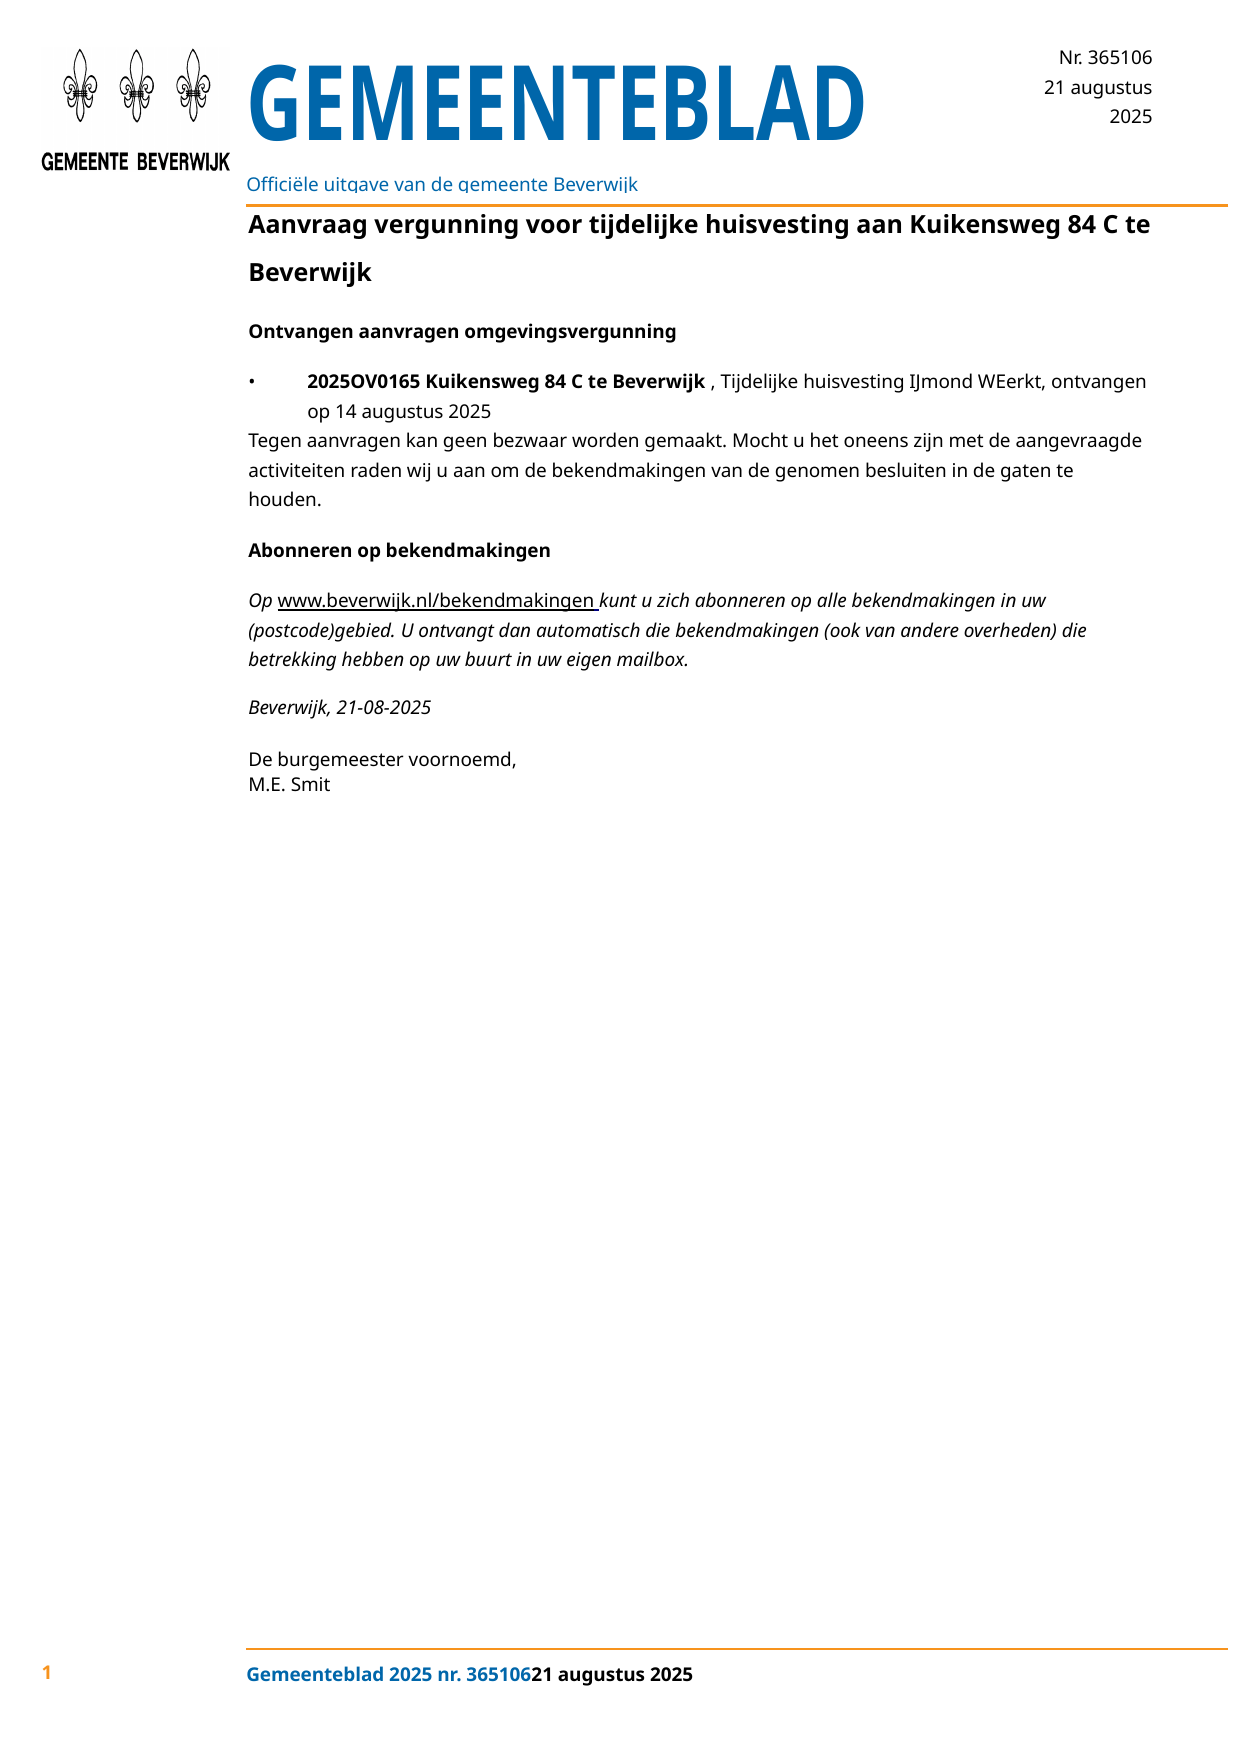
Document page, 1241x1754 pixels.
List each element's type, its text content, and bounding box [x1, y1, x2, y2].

text De burgemeester voornoemd, [248, 746, 1152, 772]
text Ontvangen aanvragen omgevingsvergunning [248, 318, 1152, 344]
text M.E. Smit [248, 772, 1152, 797]
text Abonneren op bekendmakingen [248, 537, 1152, 563]
text Aanvraag vergunning voor tijdelijke huisvesting aan Kuikensweg 84 C te Beverwijk [248, 207, 1152, 288]
picture [41, 47, 231, 172]
text Tegen aanvragen kan geen bezwaar worden gemaakt. Mocht u het oneens zijn met de aangevraagde activiteiten raden wij u aan om de bekendmakingen van de genomen besluiten in de gaten te houden. [248, 427, 1152, 512]
list 2025OV0165 Kuikensweg 84 C te Beverwijk , Tijdelijke huisvesting IJmond WEerkt, ontvangen op 14 augustus 2025 [248, 368, 1152, 424]
text Op www.beverwijk.nl/bekendmakingen kunt u zich abonneren op alle bekendmakingen in uw (postcode)gebied. U ontvangt dan automatisch die bekendmakingen (ook van andere overheden) die betrekking hebben op uw buurt in uw eigen mailbox. [248, 587, 1152, 672]
text Beverwijk, 21-08-2025 [248, 694, 1152, 720]
